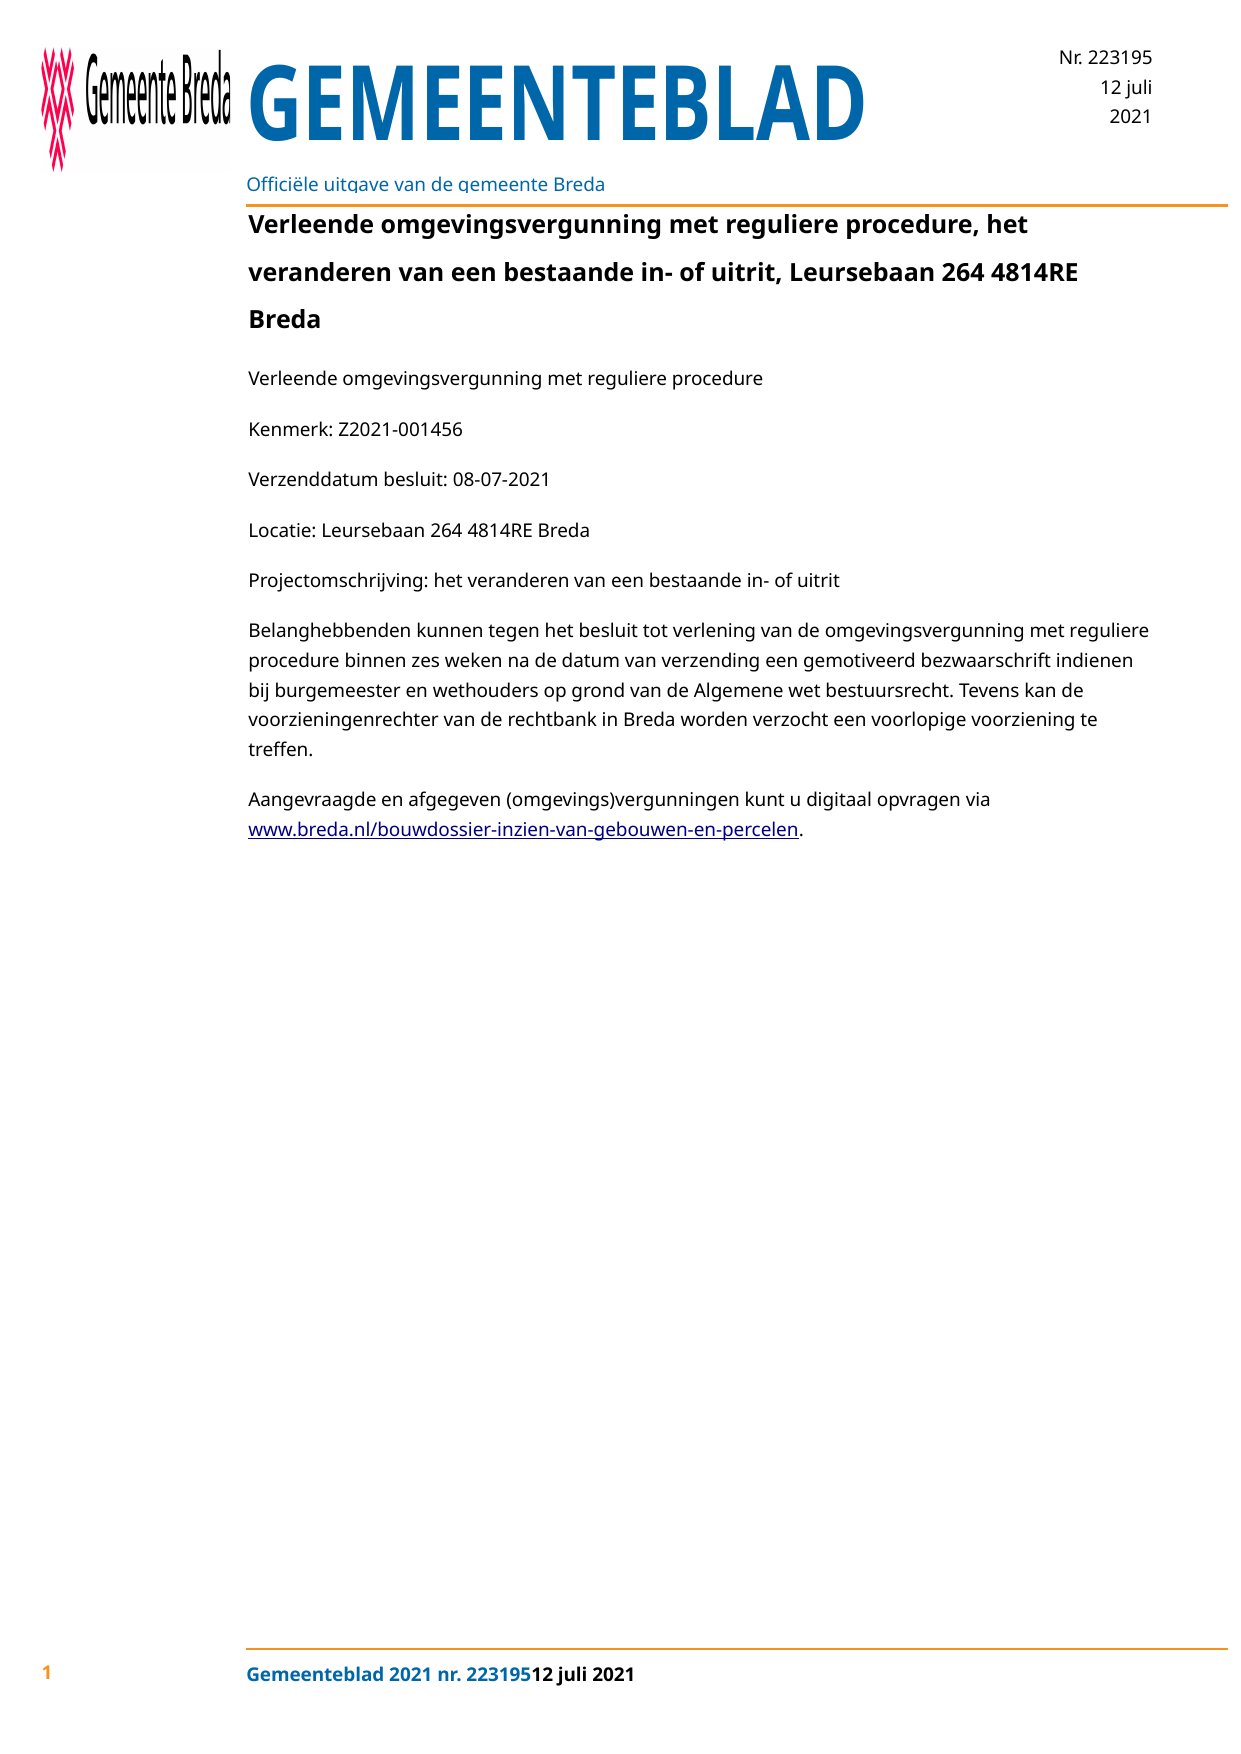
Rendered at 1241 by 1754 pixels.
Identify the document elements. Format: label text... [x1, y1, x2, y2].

text Verleende omgevingsvergunning met reguliere procedure [248, 366, 1152, 391]
text Kenmerk: Z2021-001456 [248, 416, 1152, 442]
text Verzenddatum besluit: 08-07-2021 [248, 466, 1152, 492]
text Projectomschrijving: het veranderen van een bestaande in- of uitrit [248, 567, 1152, 593]
picture [41, 47, 231, 172]
text Aangevraagde en afgegeven (omgevings)vergunningen kunt u digitaal opvragen via www.breda.nl/bouwdossier-inzien-van-gebouwen-en-percelen. [248, 786, 1152, 842]
text Belanghebbenden kunnen tegen het besluit tot verlening van de omgevingsvergunning met reguliere procedure binnen zes weken na de datum van verzending een gemotiveerd bezwaarschrift indienen bij burgemeester en wethouders op grond van de Algemene wet bestuursrecht. Tevens kan de voorzieningenrechter van de rechtbank in Breda worden verzocht een voorlopige voorziening te treffen. [248, 618, 1152, 762]
text Verleende omgevingsvergunning met reguliere procedure, het veranderen van een bestaande in- of uitrit, Leursebaan 264 4814RE Breda [248, 207, 1152, 336]
text Locatie: Leursebaan 264 4814RE Breda [248, 517, 1152, 542]
